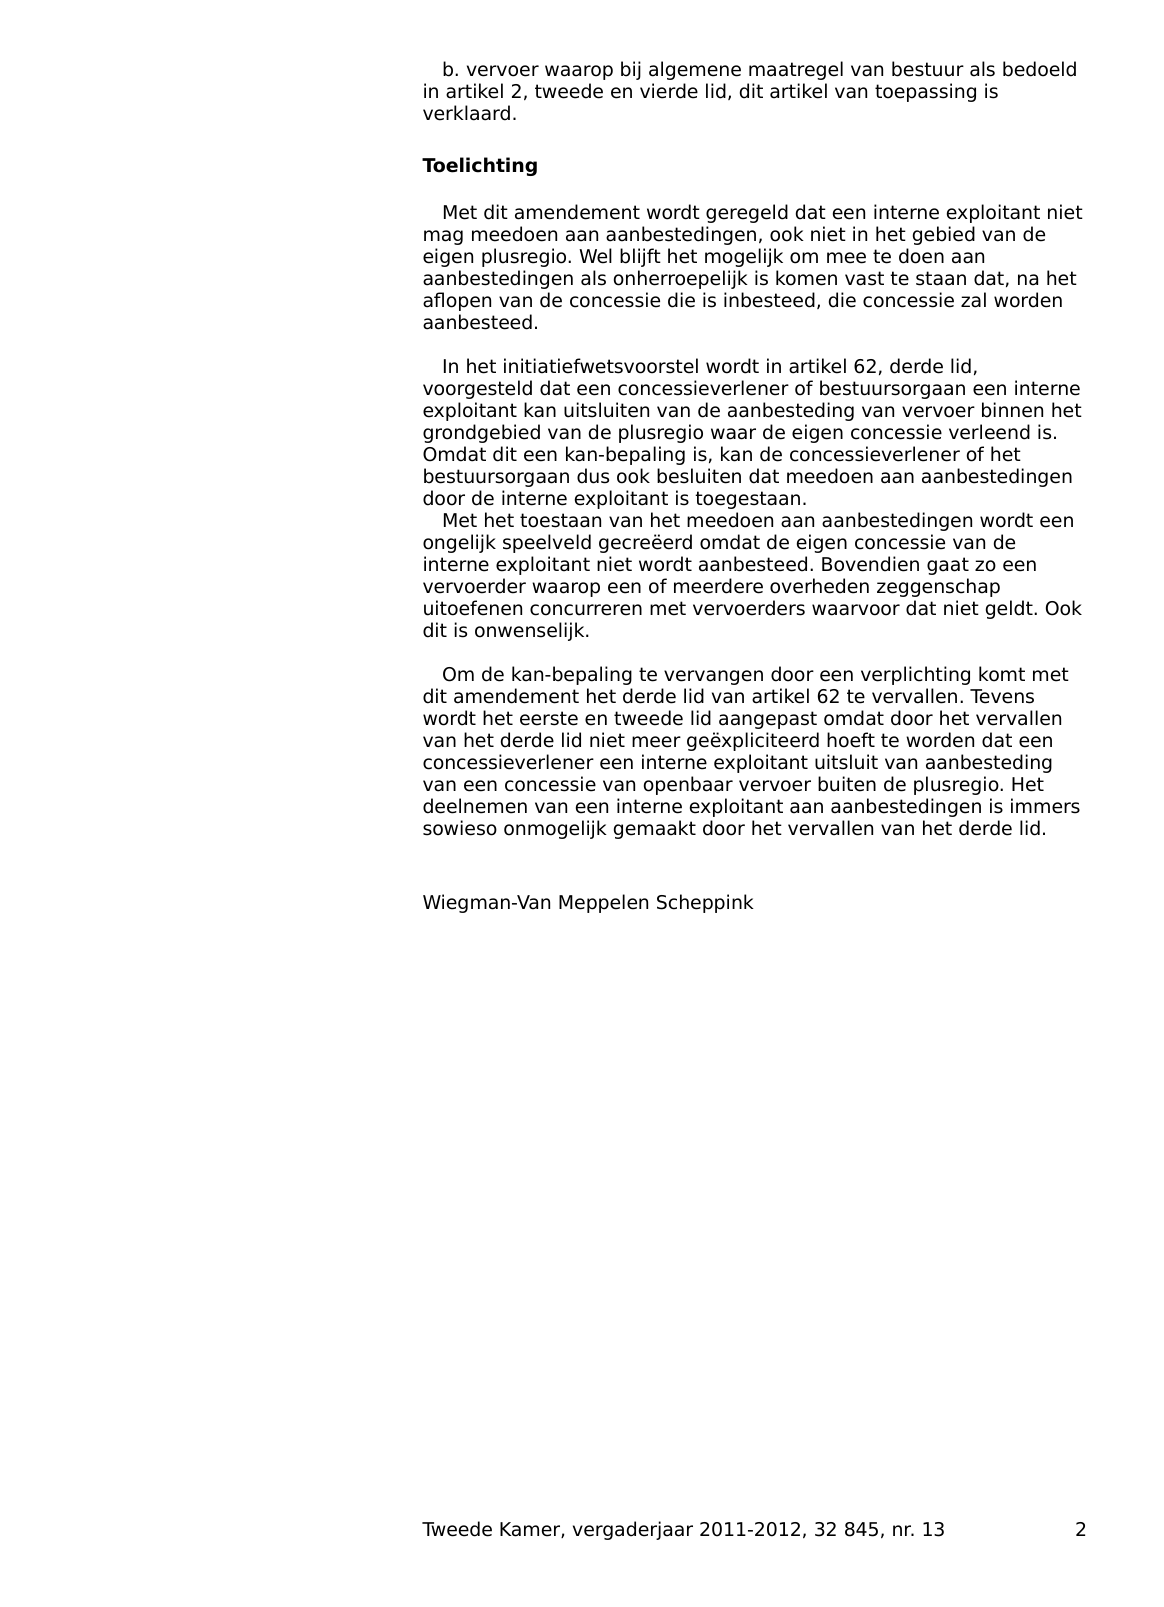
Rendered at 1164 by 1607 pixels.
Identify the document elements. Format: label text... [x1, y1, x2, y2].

text b. vervoer waarop bij algemene maatregel van bestuur als bedoeld in artikel 2, tweede en vierde lid, dit artikel van toepassing is verklaard. [422, 59, 1087, 125]
subtitle Toelichting [422, 155, 1087, 177]
text In het initiatiefwetsvoorstel wordt in artikel 62, derde lid, voorgesteld dat een concessieverlener of bestuursorgaan een interne exploitant kan uitsluiten van de aanbesteding van vervoer binnen het grondgebied van de plusregio waar de eigen concessie verleend is. Omdat dit een kan-bepaling is, kan de concessieverlener of het bestuursorgaan dus ook besluiten dat meedoen aan aanbestedingen door de interne exploitant is toegestaan. [422, 356, 1087, 510]
text Om de kan-bepaling te vervangen door een verplichting komt met dit amendement het derde lid van artikel 62 te vervallen. Tevens wordt het eerste en tweede lid aangepast omdat door het vervallen van het derde lid niet meer geëxpliciteerd hoeft te worden dat een concessieverlener een interne exploitant uitsluit van aanbesteding van een concessie van openbaar vervoer buiten de plusregio. Het deelnemen van een interne exploitant aan aanbestedingen is immers sowieso onmogelijk gemaakt door het vervallen van het derde lid. [422, 664, 1087, 840]
text Wiegman-Van Meppelen Scheppink [422, 870, 1087, 914]
text Met dit amendement wordt geregeld dat een interne exploitant niet mag meedoen aan aanbestedingen, ook niet in het gebied van de eigen plusregio. Wel blijft het mogelijk om mee te doen aan aanbestedingen als onherroepelijk is komen vast te staan dat, na het aflopen van de concessie die is inbesteed, die concessie zal worden aanbesteed. [422, 202, 1087, 334]
text Met het toestaan van het meedoen aan aanbestedingen wordt een ongelijk speelveld gecreëerd omdat de eigen concessie van de interne exploitant niet wordt aanbesteed. Bovendien gaat zo een vervoerder waarop een of meerdere overheden zeggenschap uitoefenen concurreren met vervoerders waarvoor dat niet geldt. Ook dit is onwenselijk. [422, 510, 1087, 642]
